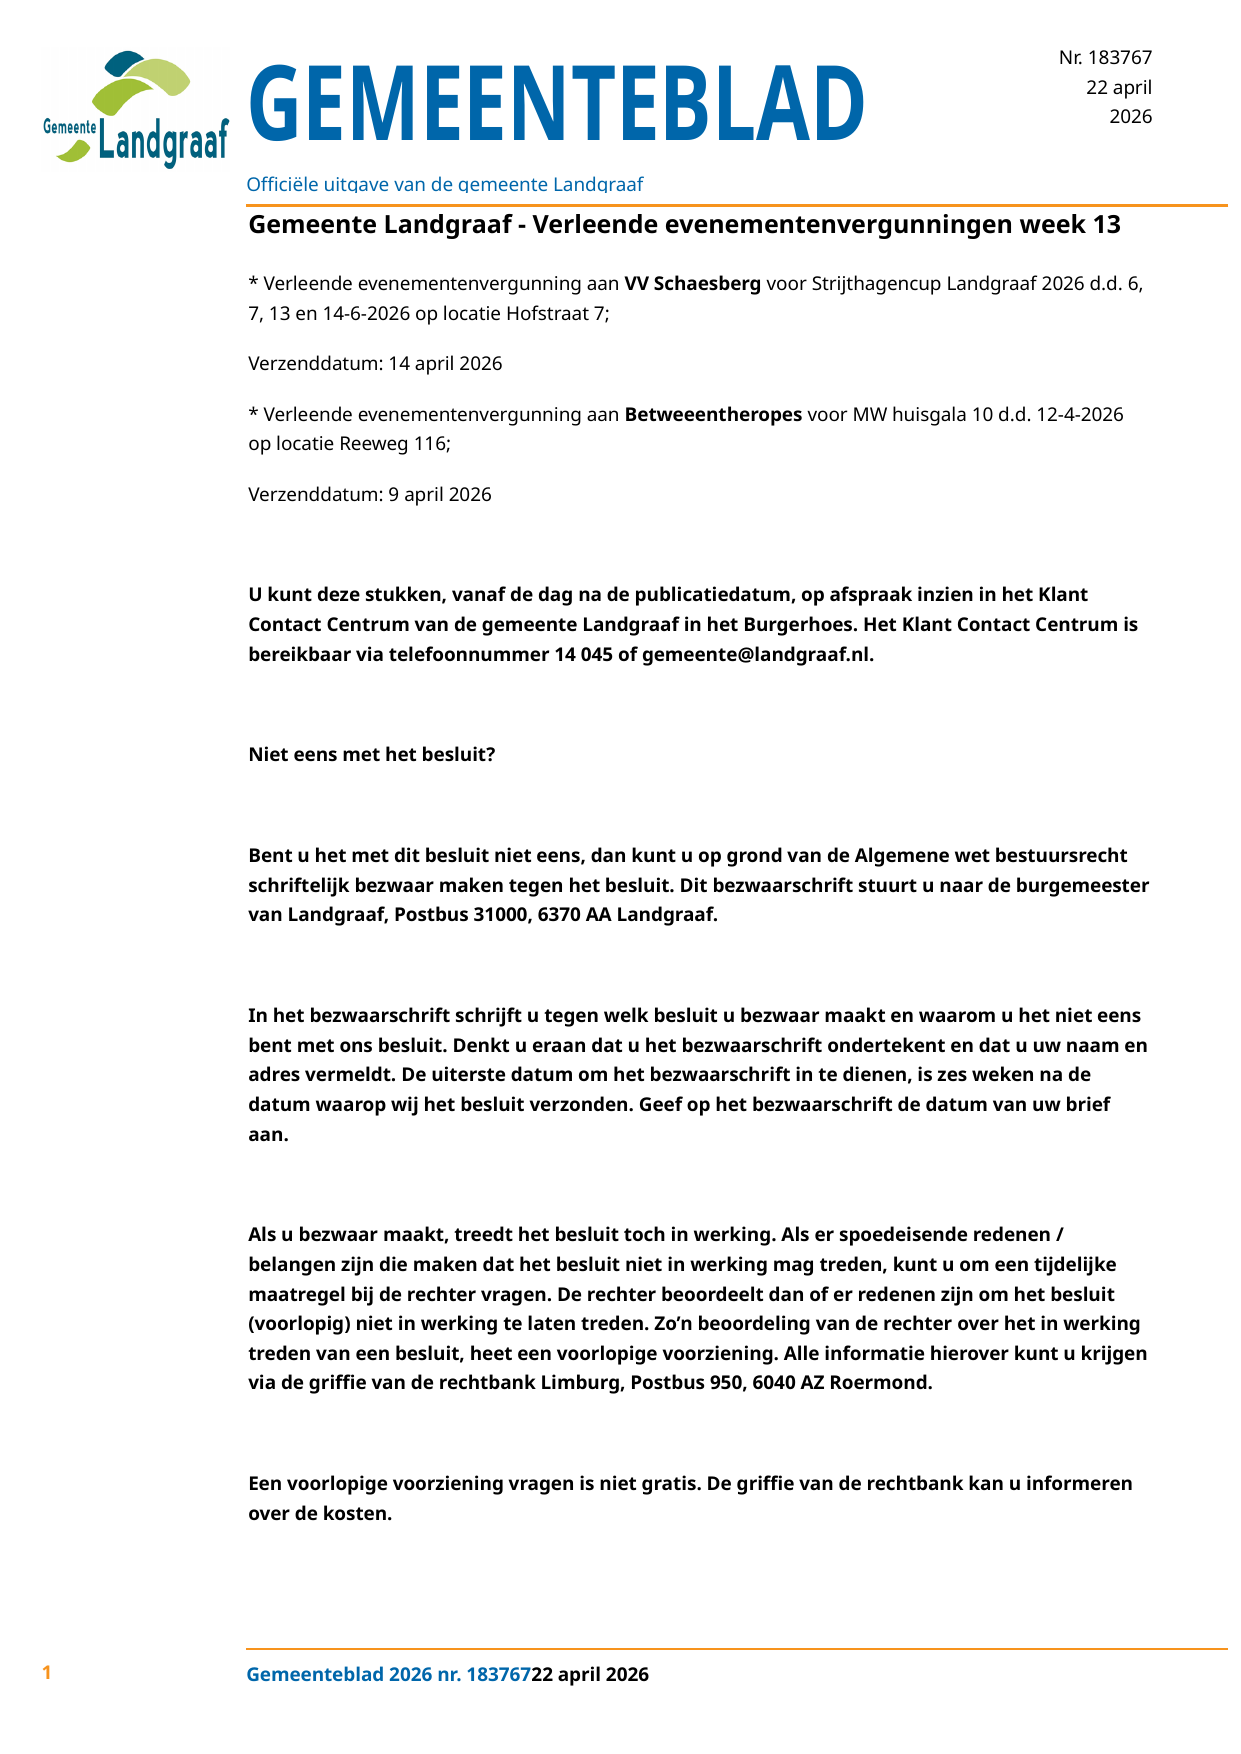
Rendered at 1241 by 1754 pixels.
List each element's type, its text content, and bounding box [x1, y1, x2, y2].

text Verzenddatum: 9 april 2026 [248, 481, 1152, 506]
text Gemeente Landgraaf - Verleende evenementenvergunningen week 13 [248, 207, 1152, 241]
text Verzenddatum: 14 april 2026 [248, 350, 1152, 376]
picture [41, 47, 231, 172]
text Een voorlopige voorziening vragen is niet gratis. De griffie van de rechtbank kan u informeren over de kosten. [248, 1470, 1152, 1526]
text In het bezwaarschrift schrijft u tegen welk besluit u bezwaar maakt en waarom u het niet eens bent met ons besluit. Denkt u eraan dat u het bezwaarschrift ondertekent en dat u uw naam en adres vermeldt. De uiterste datum om het bezwaarschrift in te dienen, is zes weken na de datum waarop wij het besluit verzonden. Geef op het bezwaarschrift de datum van uw brief aan. [248, 1002, 1152, 1146]
text * Verleende evenementenvergunning aan VV Schaesberg voor Strijthagencup Landgraaf 2026 d.d. 6, 7, 13 en 14-6-2026 op locatie Hofstraat 7; [248, 270, 1152, 326]
text U kunt deze stukken, vanaf de dag na de publicatiedatum, op afspraak inzien in het Klant Contact Centrum van de gemeente Landgraaf in het Burgerhoes. Het Klant Contact Centrum is bereikbaar via telefoonnummer 14 045 of gemeente@landgraaf.nl. [248, 582, 1152, 666]
text Als u bezwaar maakt, treedt het besluit toch in werking. Als er spoedeisende redenen / belangen zijn die maken dat het besluit niet in werking mag treden, kunt u om een tijdelijke maatregel bij de rechter vragen. De rechter beoordeelt dan of er redenen zijn om het besluit (voorlopig) niet in werking te laten treden. Zo’n beoordeling van de rechter over het in werking treden van een besluit, heet een voorlopige voorziening. Alle informatie hierover kunt u krijgen via de griffie van de rechtbank Limburg, Postbus 950, 6040 AZ Roermond. [248, 1222, 1152, 1395]
text Niet eens met het besluit? [248, 742, 1152, 767]
text * Verleende evenementenvergunning aan Betweeentheropes voor MW huisgala 10 d.d. 12-4-2026 op locatie Reeweg 116; [248, 401, 1152, 456]
text Bent u het met dit besluit niet eens, dan kunt u op grond van de Algemene wet bestuursrecht schriftelijk bezwaar maken tegen het besluit. Dit bezwaarschrift stuurt u naar de burgemeester van Landgraaf, Postbus 31000, 6370 AA Landgraaf. [248, 842, 1152, 927]
